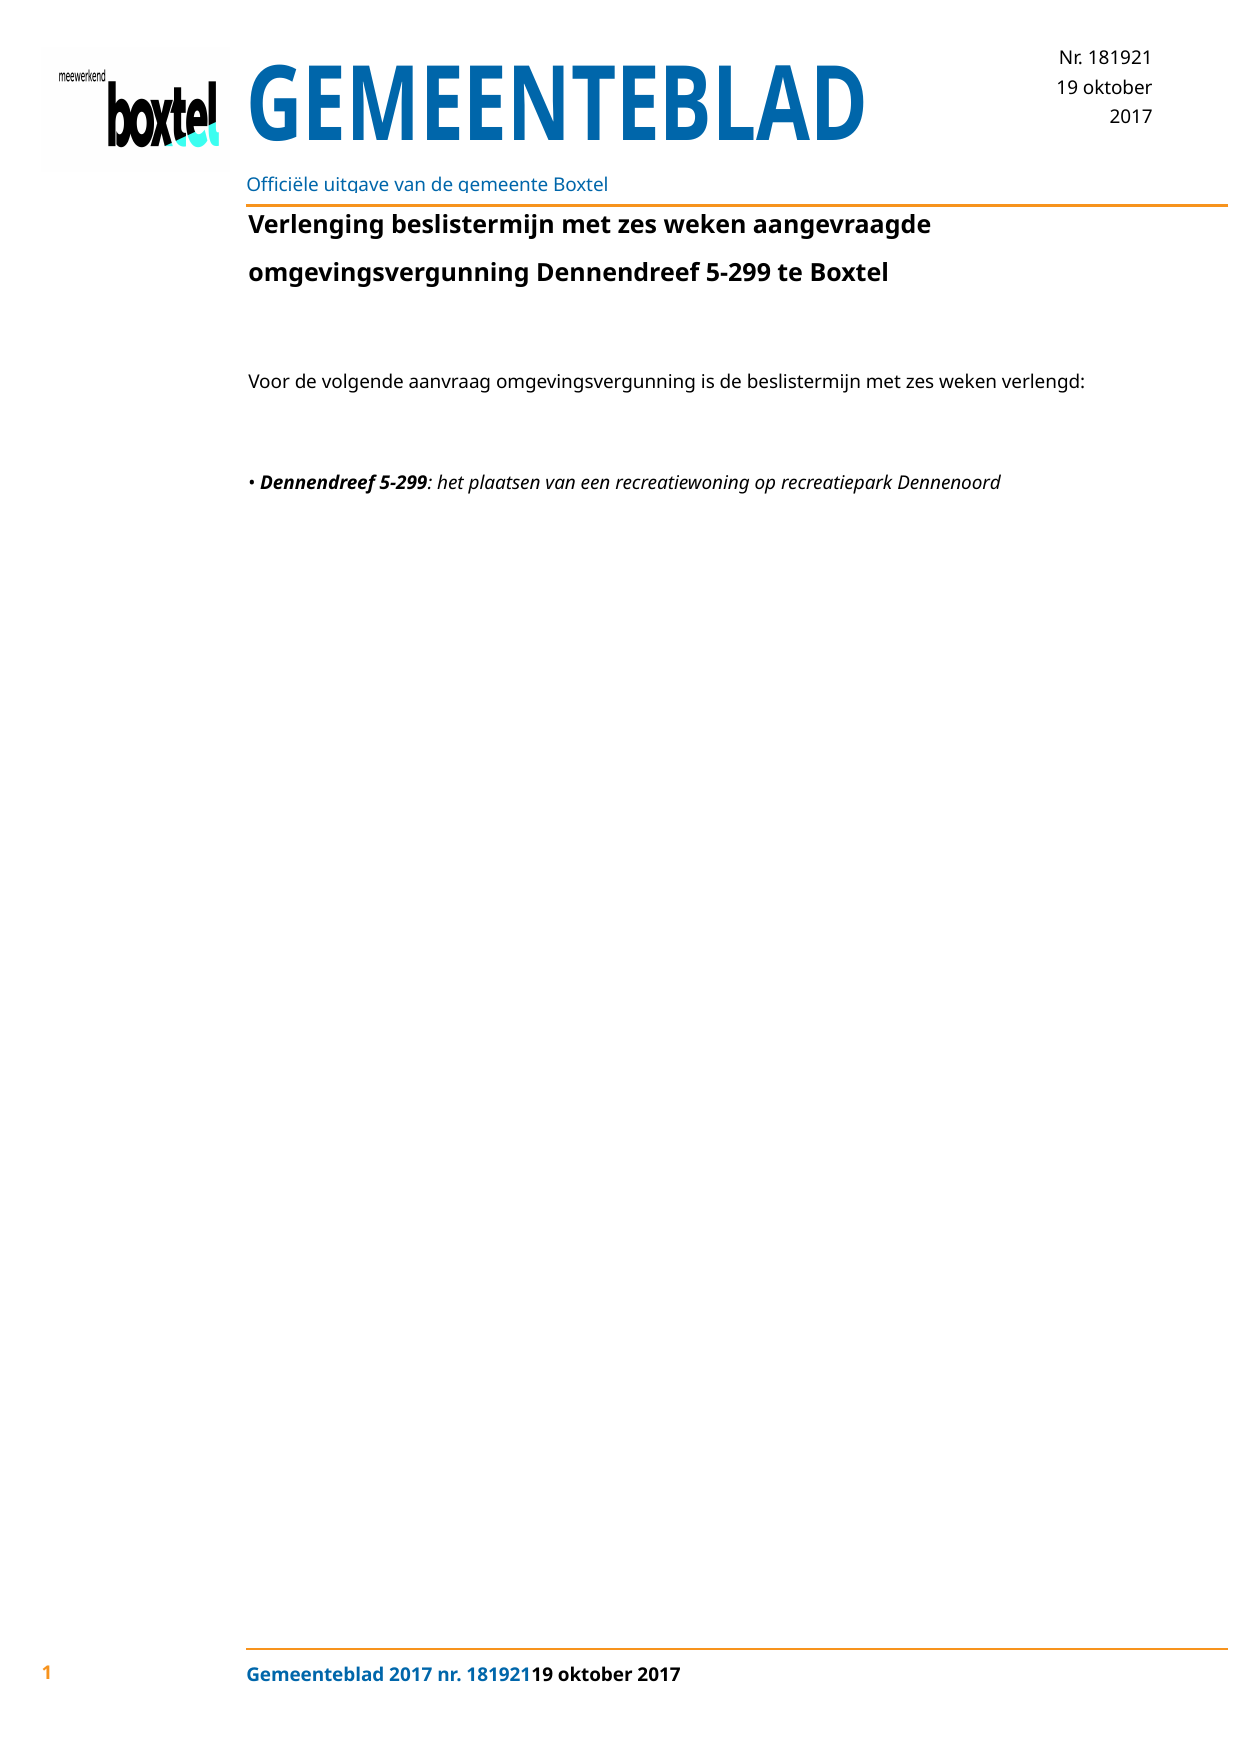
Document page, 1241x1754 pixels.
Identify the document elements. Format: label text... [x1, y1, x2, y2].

picture [41, 47, 231, 172]
text Verlenging beslistermijn met zes weken aangevraagde omgevingsvergunning Dennendreef 5-299 te Boxtel [248, 207, 1152, 288]
text • Dennendreef 5-299: het plaatsen van een recreatiewoning op recreatiepark Dennenoord [248, 469, 1152, 495]
text Voor de volgende aanvraag omgevingsvergunning is de beslistermijn met zes weken verlengd: [248, 368, 1152, 394]
